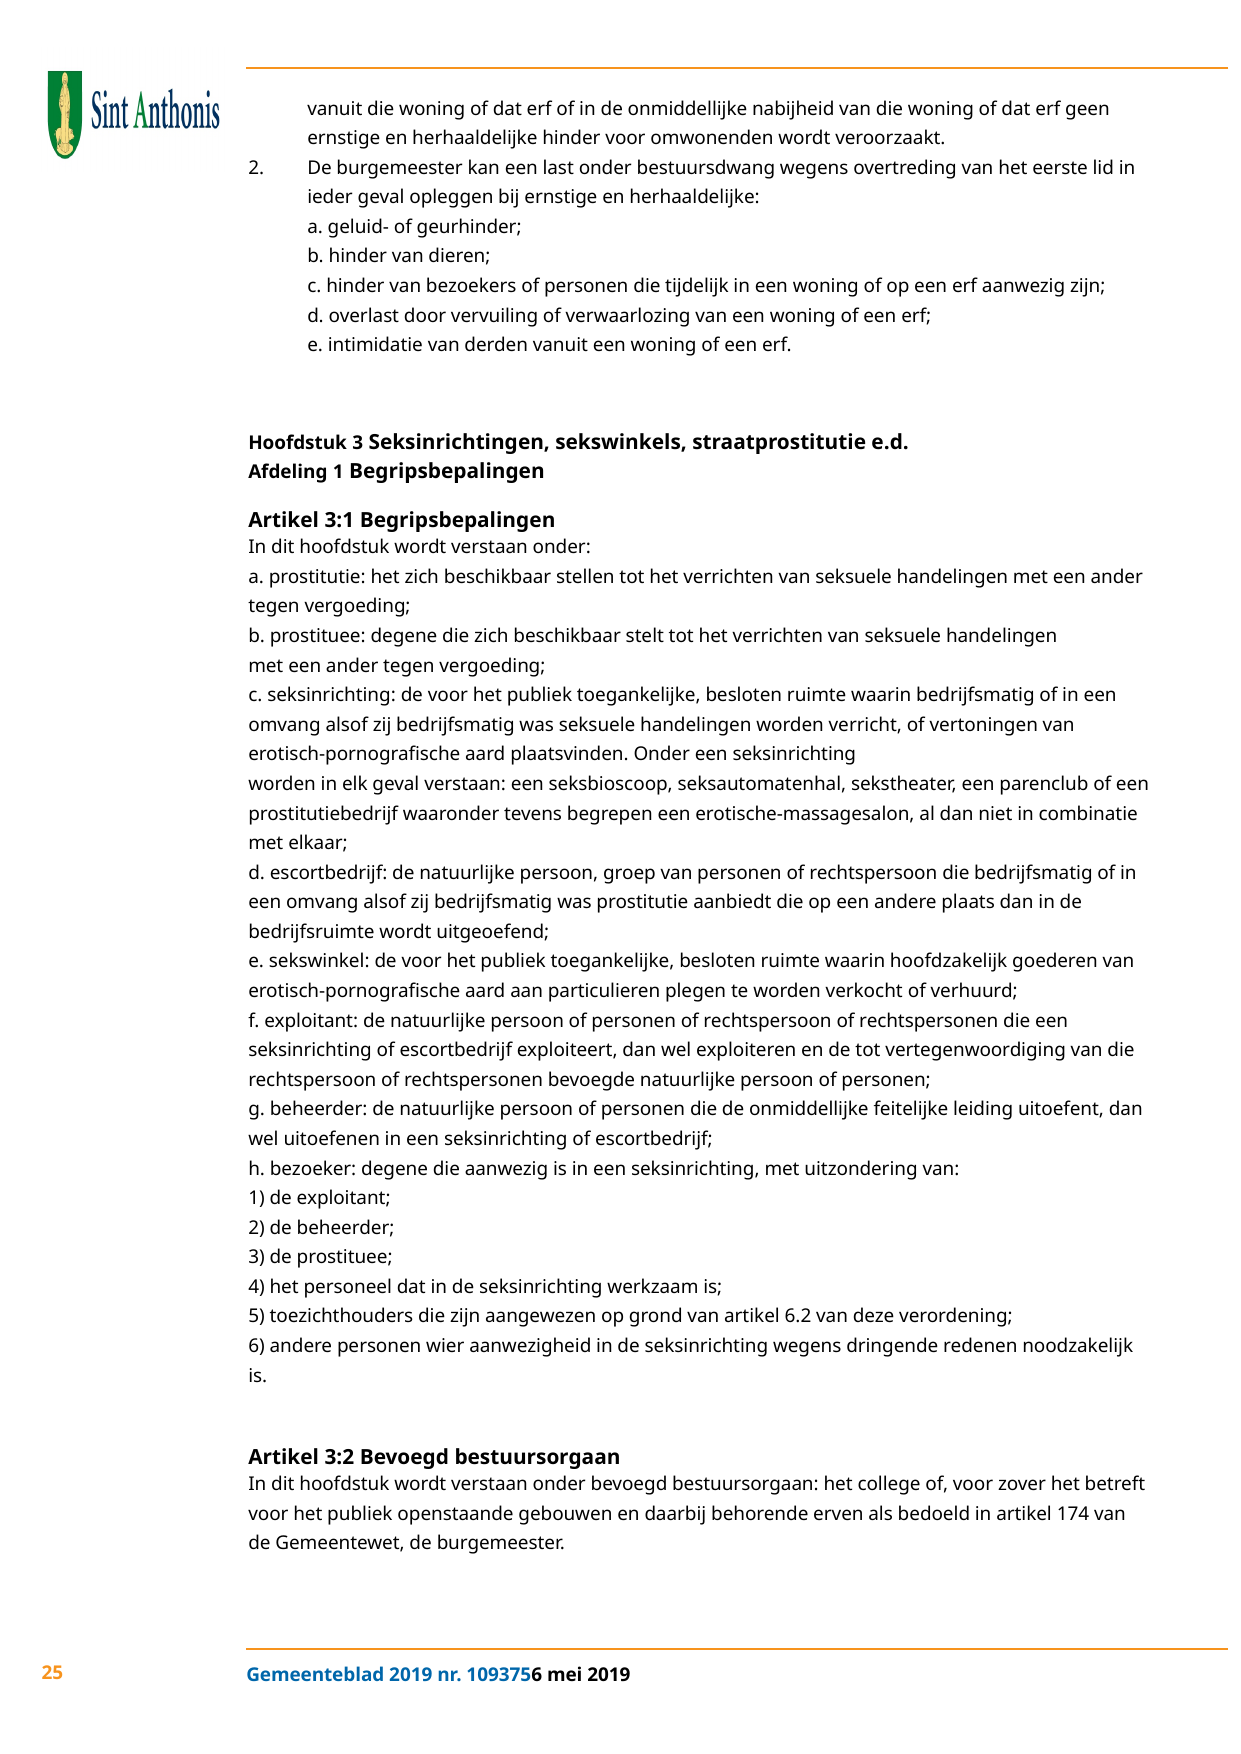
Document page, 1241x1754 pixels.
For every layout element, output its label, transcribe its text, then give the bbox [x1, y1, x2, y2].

list De burgemeester kan een last onder bestuursdwang wegens overtreding van het eerste lid in ieder geval opleggen bij ernstige en herhaaldelijke: [248, 154, 1152, 209]
text 3) de prostituee; [248, 1243, 1152, 1269]
list d. overlast door vervuiling of verwaarlozing van een woning of een erf; [248, 302, 1152, 328]
text worden in elk geval verstaan: een seksbioscoop, seksautomatenhal, sekstheater, een parenclub of een prostitutiebedrijf waaronder tevens begrepen een erotische-massagesalon, al dan niet in combinatie met elkaar; [248, 770, 1152, 855]
list c. hinder van bezoekers of personen die tijdelijk in een woning of op een erf aanwezig zijn; [248, 272, 1152, 298]
text Artikel 3:1 Begripsbepalingen [248, 505, 1152, 533]
text 6) andere personen wier aanwezigheid in de seksinrichting wegens dringende redenen noodzakelijk is. [248, 1332, 1152, 1388]
text g. beheerder: de natuurlijke persoon of personen die de onmiddellijke feitelijke leiding uitoefent, dan wel uitoefenen in een seksinrichting of escortbedrijf; [248, 1096, 1152, 1151]
text Artikel 3:2 Bevoegd bestuursorgaan [248, 1442, 1152, 1470]
text In dit hoofdstuk wordt verstaan onder: [248, 533, 1152, 559]
text 2) de beheerder; [248, 1214, 1152, 1240]
text e. sekswinkel: de voor het publiek toegankelijke, besloten ruimte waarin hoofdzakelijk goederen van erotisch-pornografische aard aan particulieren plegen te worden verkocht of verhuurd; [248, 948, 1152, 1003]
text d. escortbedrijf: de natuurlijke persoon, groep van personen of rechtspersoon die bedrijfsmatig of in een omvang alsof zij bedrijfsmatig was prostitutie aanbiedt die op een andere plaats dan in de bedrijfsruimte wordt uitgeoefend; [248, 859, 1152, 944]
picture [41, 47, 231, 172]
list vanuit die woning of dat erf of in de onmiddellijke nabijheid van die woning of dat erf geen ernstige en herhaaldelijke hinder voor omwonenden wordt veroorzaakt. [248, 95, 1152, 150]
text a. prostitutie: het zich beschikbaar stellen tot het verrichten van seksuele handelingen met een ander tegen vergoeding; [248, 563, 1152, 618]
text Hoofdstuk 3 Seksinrichtingen, sekswinkels, straatprostitutie e.d. [248, 427, 1152, 456]
text In dit hoofdstuk wordt verstaan onder bevoegd bestuursorgaan: het college of, voor zover het betreft voor het publiek openstaande gebouwen en daarbij behorende erven als bedoeld in artikel 174 van de Gemeentewet, de burgemeester. [248, 1470, 1152, 1555]
list b. hinder van dieren; [248, 243, 1152, 268]
text f. exploitant: de natuurlijke persoon of personen of rechtspersoon of rechtspersonen die een seksinrichting of escortbedrijf exploiteert, dan wel exploiteren en de tot vertegenwoordiging van die rechtspersoon of rechtspersonen bevoegde natuurlijke persoon of personen; [248, 1007, 1152, 1092]
list a. geluid- of geurhinder; [248, 213, 1152, 239]
text met een ander tegen vergoeding; [248, 652, 1152, 678]
text 4) het personeel dat in de seksinrichting werkzaam is; [248, 1273, 1152, 1299]
text 5) toezichthouders die zijn aangewezen op grond van artikel 6.2 van deze verordening; [248, 1303, 1152, 1328]
list e. intimidatie van derden vanuit een woning of een erf. [248, 331, 1152, 357]
text 1) de exploitant; [248, 1184, 1152, 1210]
text c. seksinrichting: de voor het publiek toegankelijke, besloten ruimte waarin bedrijfsmatig of in een omvang alsof zij bedrijfsmatig was seksuele handelingen worden verricht, of vertoningen van erotisch-pornografische aard plaatsvinden. Onder een seksinrichting [248, 681, 1152, 766]
text h. bezoeker: degene die aanwezig is in een seksinrichting, met uitzondering van: [248, 1155, 1152, 1181]
text b. prostituee: degene die zich beschikbaar stelt tot het verrichten van seksuele handelingen [248, 622, 1152, 648]
text Afdeling 1 Begripsbepalingen [248, 456, 1152, 484]
